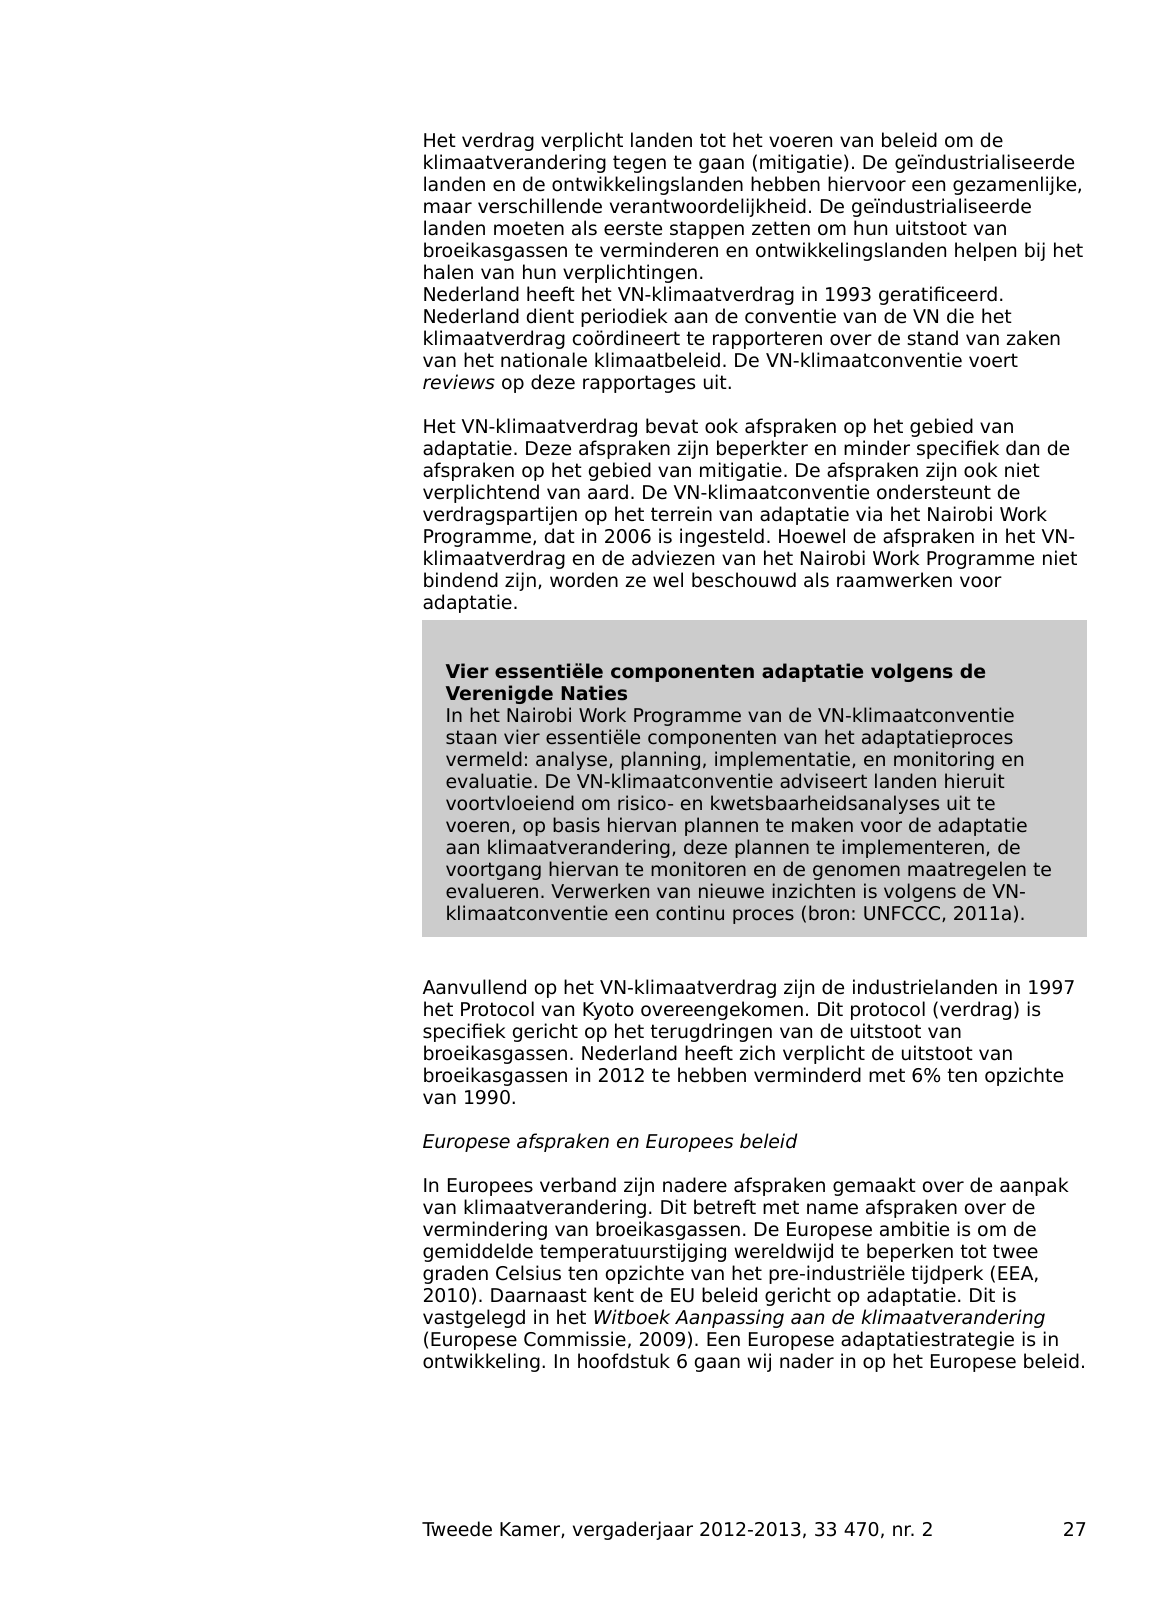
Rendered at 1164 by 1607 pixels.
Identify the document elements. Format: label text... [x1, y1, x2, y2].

table_header Vier essentiële componenten adaptatie volgens de Verenigde Naties In het Nairobi Work Programme van de VN-klimaatconventie staan vier essentiële componenten van het adaptatieproces vermeld: analyse, planning, implementatie, en monitoring en evaluatie. De VN-klimaatconventie adviseert landen hieruit voortvloeiend om risico- en kwetsbaarheidsanalyses uit te voeren, op basis hiervan plannen te maken voor de adaptatie aan klimaatverandering, deze plannen te implementeren, de voortgang hiervan te monitoren en de genomen maatregelen te evalueren. Verwerken van nieuwe inzichten is volgens de VN-klimaatconventie een continu proces (bron: UNFCCC, 2011a). [422, 620, 1087, 937]
subtitle Europese afspraken en Europees beleid [422, 1131, 1087, 1153]
text Nederland heeft het VN-klimaatverdrag in 1993 geratificeerd. Nederland dient periodiek aan de conventie van de VN die het klimaatverdrag coördineert te rapporteren over de stand van zaken van het nationale klimaatbeleid. De VN-klimaatconventie voert reviews op deze rapportages uit. [422, 284, 1087, 394]
text In Europees verband zijn nadere afspraken gemaakt over de aanpak van klimaatverandering. Dit betreft met name afspraken over de vermindering van broeikasgassen. De Europese ambitie is om de gemiddelde temperatuurstijging wereldwijd te beperken tot twee graden Celsius ten opzichte van het pre-industriële tijdperk (EEA, 2010). Daarnaast kent de EU beleid gericht op adaptatie. Dit is vastgelegd in het Witboek Aanpassing aan de klimaatverandering (Europese Commissie, 2009). Een Europese adaptatiestrategie is in ontwikkeling. In hoofdstuk 6 gaan wij nader in op het Europese beleid. [422, 1175, 1087, 1373]
text Aanvullend op het VN-klimaatverdrag zijn de industrielanden in 1997 het Protocol van Kyoto overeengekomen. Dit protocol (verdrag) is specifiek gericht op het terugdringen van de uitstoot van broeikasgassen. Nederland heeft zich verplicht de uitstoot van broeikasgassen in 2012 te hebben verminderd met 6% ten opzichte van 1990. [422, 977, 1087, 1109]
text Het VN-klimaatverdrag bevat ook afspraken op het gebied van adaptatie. Deze afspraken zijn beperkter en minder specifiek dan de afspraken op het gebied van mitigatie. De afspraken zijn ook niet verplichtend van aard. De VN-klimaatconventie ondersteunt de verdragspartijen op het terrein van adaptatie via het Nairobi Work Programme, dat in 2006 is ingesteld. Hoewel de afspraken in het VN-klimaatverdrag en de adviezen van het Nairobi Work Programme niet bindend zijn, worden ze wel beschouwd als raamwerken voor adaptatie. [422, 416, 1087, 614]
text Het verdrag verplicht landen tot het voeren van beleid om de klimaatverandering tegen te gaan (mitigatie). De geïndustrialiseerde landen en de ontwikkelingslanden hebben hiervoor een gezamenlijke, maar verschillende verantwoordelijkheid. De geïndustrialiseerde landen moeten als eerste stappen zetten om hun uitstoot van broeikasgassen te verminderen en ontwikkelingslanden helpen bij het halen van hun verplichtingen. [422, 130, 1087, 284]
